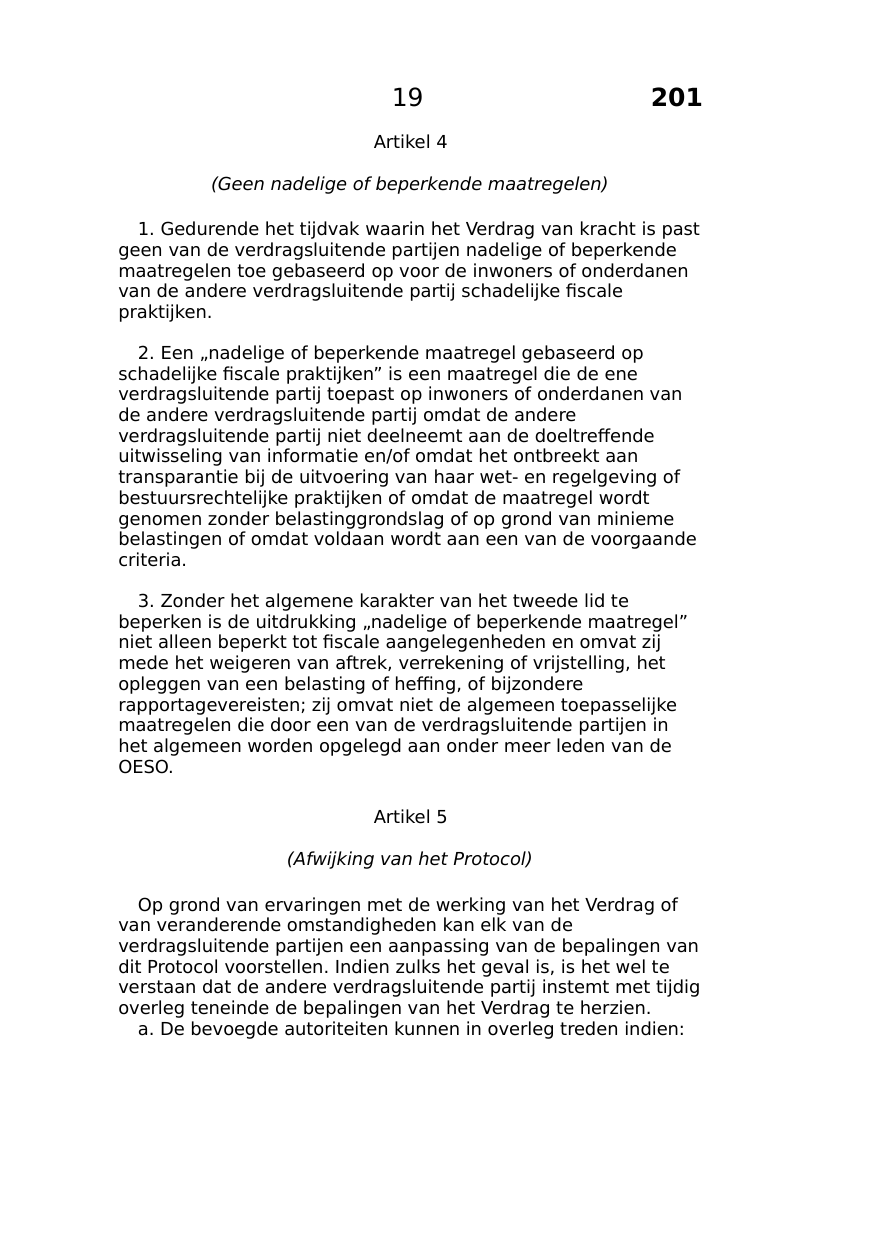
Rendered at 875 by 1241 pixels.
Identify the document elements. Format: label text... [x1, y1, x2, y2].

text 2. Een „nadelige of beperkende maatregel gebaseerd op schadelijke fiscale praktijken” is een maatregel die de ene verdragsluitende partij toepast op inwoners of onderdanen van de andere verdragsluitende partij omdat de andere verdragsluitende partij niet deelneemt aan de doeltreffende uitwisseling van informatie en/of omdat het ontbreekt aan transparantie bij de uitvoering van haar wet- en regelgeving of bestuursrechtelijke praktijken of omdat de maatregel wordt genomen zonder belastinggrondslag of op grond van minieme belastingen of omdat voldaan wordt aan een van de voorgaande criteria. [118, 343, 703, 571]
subtitle Artikel 5 (Afwijking van het Protocol) [118, 807, 703, 869]
text 1. Gedurende het tijdvak waarin het Verdrag van kracht is past geen van de verdragsluitende partijen nadelige of beperkende maatregelen toe gebaseerd op voor de inwoners of onderdanen van de andere verdragsluitende partij schadelijke fiscale praktijken. [118, 219, 703, 323]
subtitle Artikel 4 (Geen nadelige of beperkende maatregelen) [118, 132, 703, 194]
text a. De bevoegde autoriteiten kunnen in overleg treden indien: [118, 1019, 703, 1039]
text Op grond van ervaringen met de werking van het Verdrag of van veranderende omstandigheden kan elk van de verdragsluitende partijen een aanpassing van de bepalingen van dit Protocol voorstellen. Indien zulks het geval is, is het wel te verstaan dat de andere verdragsluitende partij instemt met tijdig overleg teneinde de bepalingen van het Verdrag te herzien. [118, 894, 703, 1019]
text 3. Zonder het algemene karakter van het tweede lid te beperken is de uitdrukking „nadelige of beperkende maatregel” niet alleen beperkt tot fiscale aangelegenheden en omvat zij mede het weigeren van aftrek, verrekening of vrijstelling, het opleggen van een belasting of heffing, of bijzondere rapportagevereisten; zij omvat niet de algemeen toepasselijke maatregelen die door een van de verdragsluitende partijen in het algemeen worden opgelegd aan onder meer leden van de OESO. [118, 591, 703, 777]
